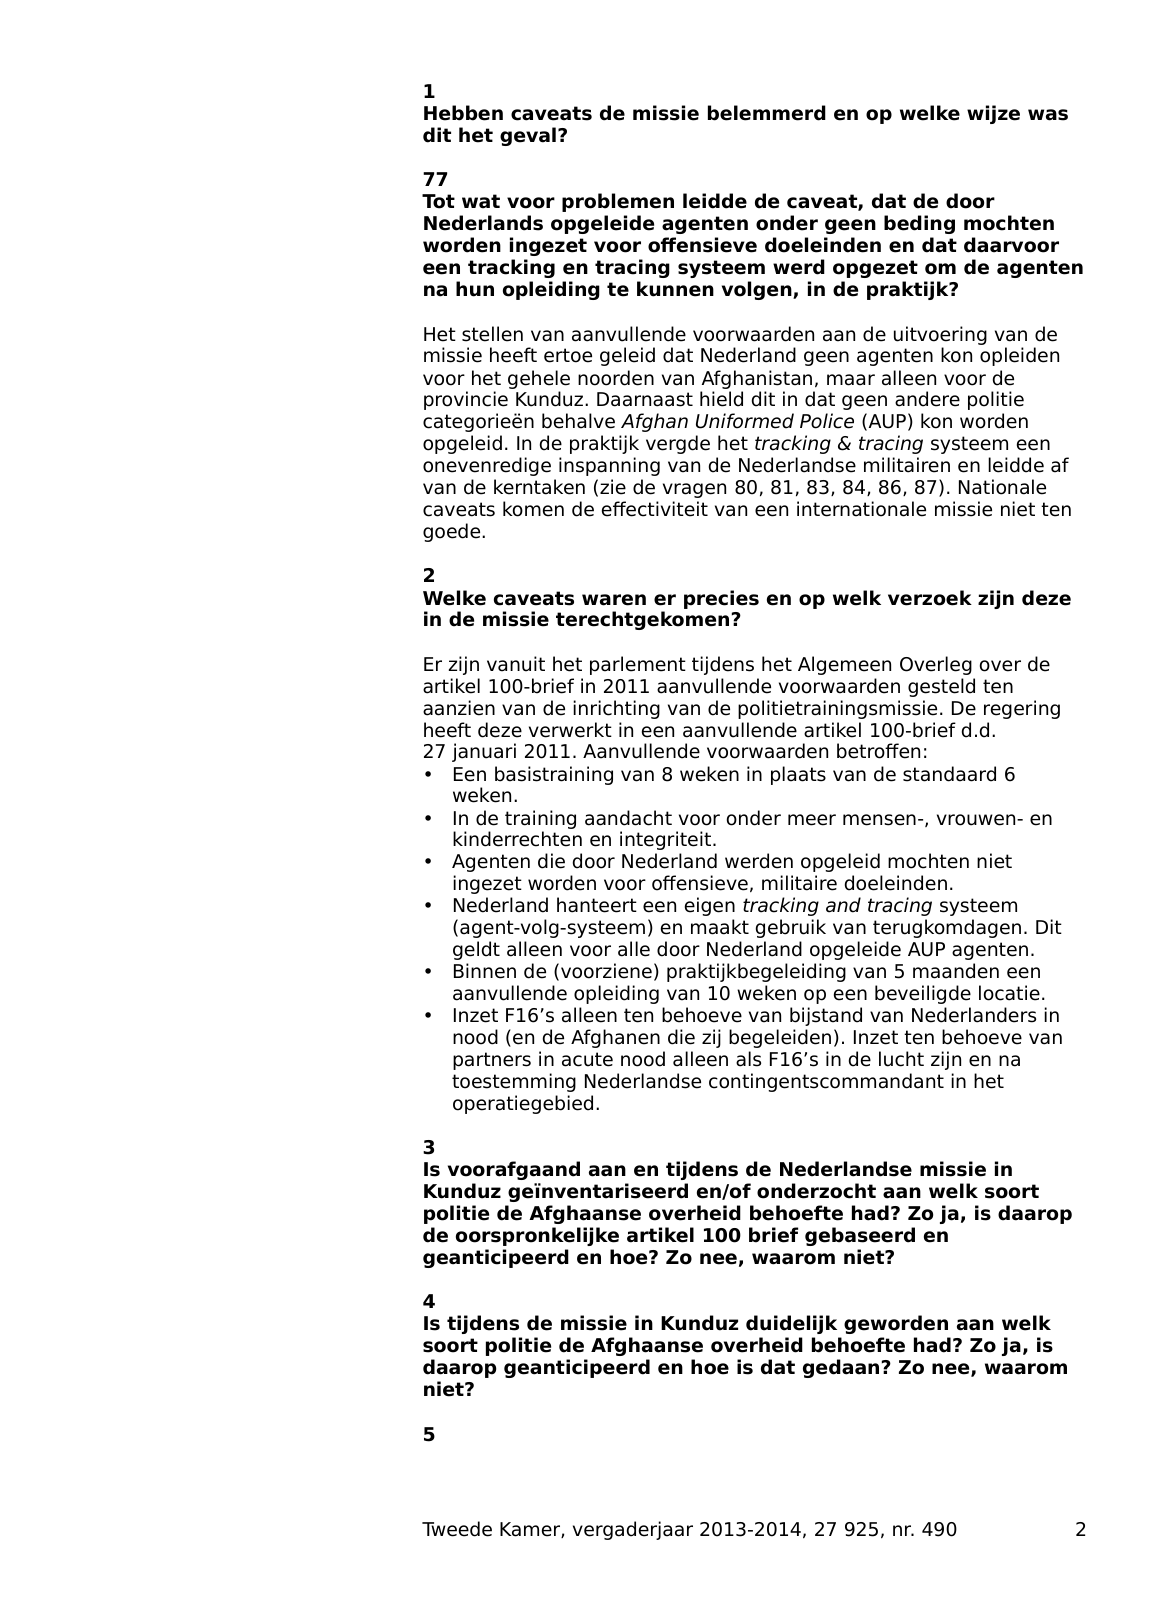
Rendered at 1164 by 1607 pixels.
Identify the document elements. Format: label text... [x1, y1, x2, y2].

text Er zijn vanuit het parlement tijdens het Algemeen Overleg over de artikel 100-brief in 2011 aanvullende voorwaarden gesteld ten aanzien van de inrichting van de politietrainingsmissie. De regering heeft deze verwerkt in een aanvullende artikel 100-brief d.d. 27 januari 2011. Aanvullende voorwaarden betroffen: [422, 653, 1087, 763]
text Tot wat voor problemen leidde de caveat, dat de door Nederlands opgeleide agenten onder geen beding mochten worden ingezet voor offensieve doeleinden en dat daarvoor een tracking en tracing systeem werd opgezet om de agenten na hun opleiding te kunnen volgen, in de praktijk? [422, 191, 1087, 301]
text 1 [422, 81, 1087, 103]
text 2 [422, 565, 1087, 587]
text • In de training aandacht voor onder meer mensen-, vrouwen- en kinderrechten en integriteit. [422, 807, 1087, 851]
text Is tijdens de missie in Kunduz duidelijk geworden aan welk soort politie de Afghaanse overheid behoefte had? Zo ja, is daarop geanticipeerd en hoe is dat gedaan? Zo nee, waarom niet? [422, 1313, 1087, 1401]
text • Agenten die door Nederland werden opgeleid mochten niet ingezet worden voor offensieve, militaire doeleinden. [422, 851, 1087, 895]
text 77 [422, 169, 1087, 191]
text Het stellen van aanvullende voorwaarden aan de uitvoering van de missie heeft ertoe geleid dat Nederland geen agenten kon opleiden voor het gehele noorden van Afghanistan, maar alleen voor de provincie Kunduz. Daarnaast hield dit in dat geen andere politie categorieën behalve Afghan Uniformed Police (AUP) kon worden opgeleid. In de praktijk vergde het tracking & tracing systeem een onevenredige inspanning van de Nederlandse militairen en leidde af van de kerntaken (zie de vragen 80, 81, 83, 84, 86, 87). Nationale caveats komen de effectiviteit van een internationale missie niet ten goede. [422, 323, 1087, 543]
text • Inzet F16’s alleen ten behoeve van bijstand van Nederlanders in nood (en de Afghanen die zij begeleiden). Inzet ten behoeve van partners in acute nood alleen als F16’s in de lucht zijn en na toestemming Nederlandse contingentscommandant in het operatiegebied. [422, 1005, 1087, 1115]
text Welke caveats waren er precies en op welk verzoek zijn deze in de missie terechtgekomen? [422, 587, 1087, 631]
text 4 [422, 1291, 1087, 1313]
text Is voorafgaand aan en tijdens de Nederlandse missie in Kunduz geïnventariseerd en/of onderzocht aan welk soort politie de Afghaanse overheid behoefte had? Zo ja, is daarop de oorspronkelijke artikel 100 brief gebaseerd en geanticipeerd en hoe? Zo nee, waarom niet? [422, 1159, 1087, 1269]
text 5 [422, 1423, 1087, 1445]
text • Binnen de (voorziene) praktijkbegeleiding van 5 maanden een aanvullende opleiding van 10 weken op een beveiligde locatie. [422, 961, 1087, 1005]
text 3 [422, 1137, 1087, 1159]
text • Een basistraining van 8 weken in plaats van de standaard 6 weken. [422, 763, 1087, 807]
text • Nederland hanteert een eigen tracking and tracing systeem (agent-volg-systeem) en maakt gebruik van terugkomdagen. Dit geldt alleen voor alle door Nederland opgeleide AUP agenten. [422, 895, 1087, 961]
text Hebben caveats de missie belemmerd en op welke wijze was dit het geval? [422, 103, 1087, 147]
